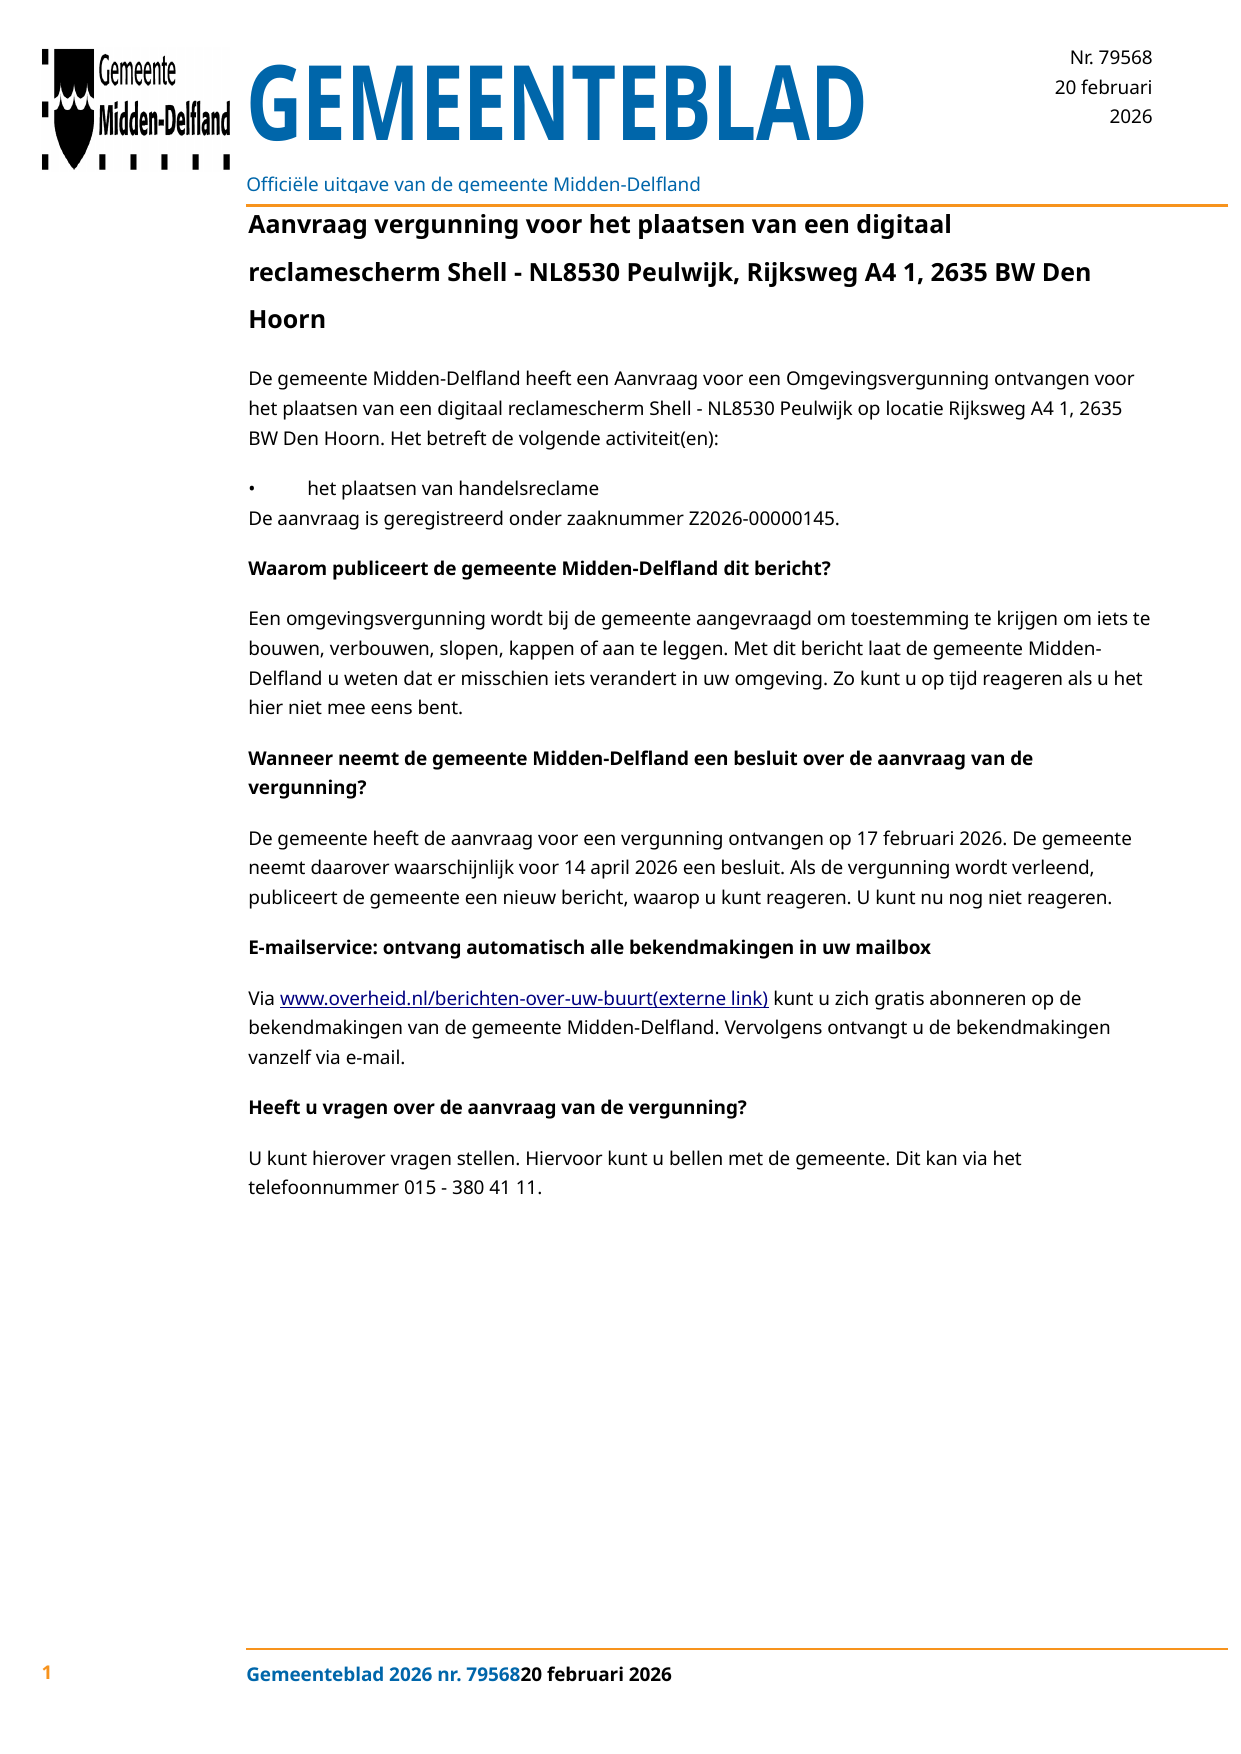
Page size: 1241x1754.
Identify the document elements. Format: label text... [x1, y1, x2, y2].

text Wanneer neemt de gemeente Midden-Delfland een besluit over de aanvraag van de vergunning? [248, 745, 1152, 800]
picture [41, 47, 231, 172]
text De aanvraag is geregistreerd onder zaaknummer Z2026-00000145. [248, 505, 1152, 530]
text De gemeente Midden-Delfland heeft een Aanvraag voor een Omgevingsvergunning ontvangen voor het plaatsen van een digitaal reclamescherm Shell - NL8530 Peulwijk op locatie Rijksweg A4 1, 2635 BW Den Hoorn. Het betreft de volgende activiteit(en): [248, 366, 1152, 450]
text Heeft u vragen over de aanvraag van de vergunning? [248, 1094, 1152, 1120]
text Aanvraag vergunning voor het plaatsen van een digitaal reclamescherm Shell - NL8530 Peulwijk, Rijksweg A4 1, 2635 BW Den Hoorn [248, 207, 1152, 336]
text Waarom publiceert de gemeente Midden-Delfland dit bericht? [248, 555, 1152, 581]
text U kunt hierover vragen stellen. Hiervoor kunt u bellen met de gemeente. Dit kan via het telefoonnummer 015 - 380 41 11. [248, 1145, 1152, 1200]
text Een omgevingsvergunning wordt bij de gemeente aangevraagd om toestemming te krijgen om iets te bouwen, verbouwen, slopen, kappen of aan te leggen. Met dit bericht laat de gemeente Midden-Delfland u weten dat er misschien iets verandert in uw omgeving. Zo kunt u op tijd reageren als u het hier niet mee eens bent. [248, 606, 1152, 720]
text E-mailservice: ontvang automatisch alle bekendmakingen in uw mailbox [248, 934, 1152, 960]
text De gemeente heeft de aanvraag voor een vergunning ontvangen op 17 februari 2026. De gemeente neemt daarover waarschijnlijk voor 14 april 2026 een besluit. Als de vergunning wordt verleend, publiceert de gemeente een nieuw bericht, waarop u kunt reageren. U kunt nu nog niet reageren. [248, 825, 1152, 909]
list het plaatsen van handelsreclame [248, 475, 1152, 501]
text Via www.overheid.nl/berichten-over-uw-buurt(externe link) kunt u zich gratis abonneren op de bekendmakingen van de gemeente Midden-Delfland. Vervolgens ontvangt u de bekendmakingen vanzelf via e-mail. [248, 985, 1152, 1069]
